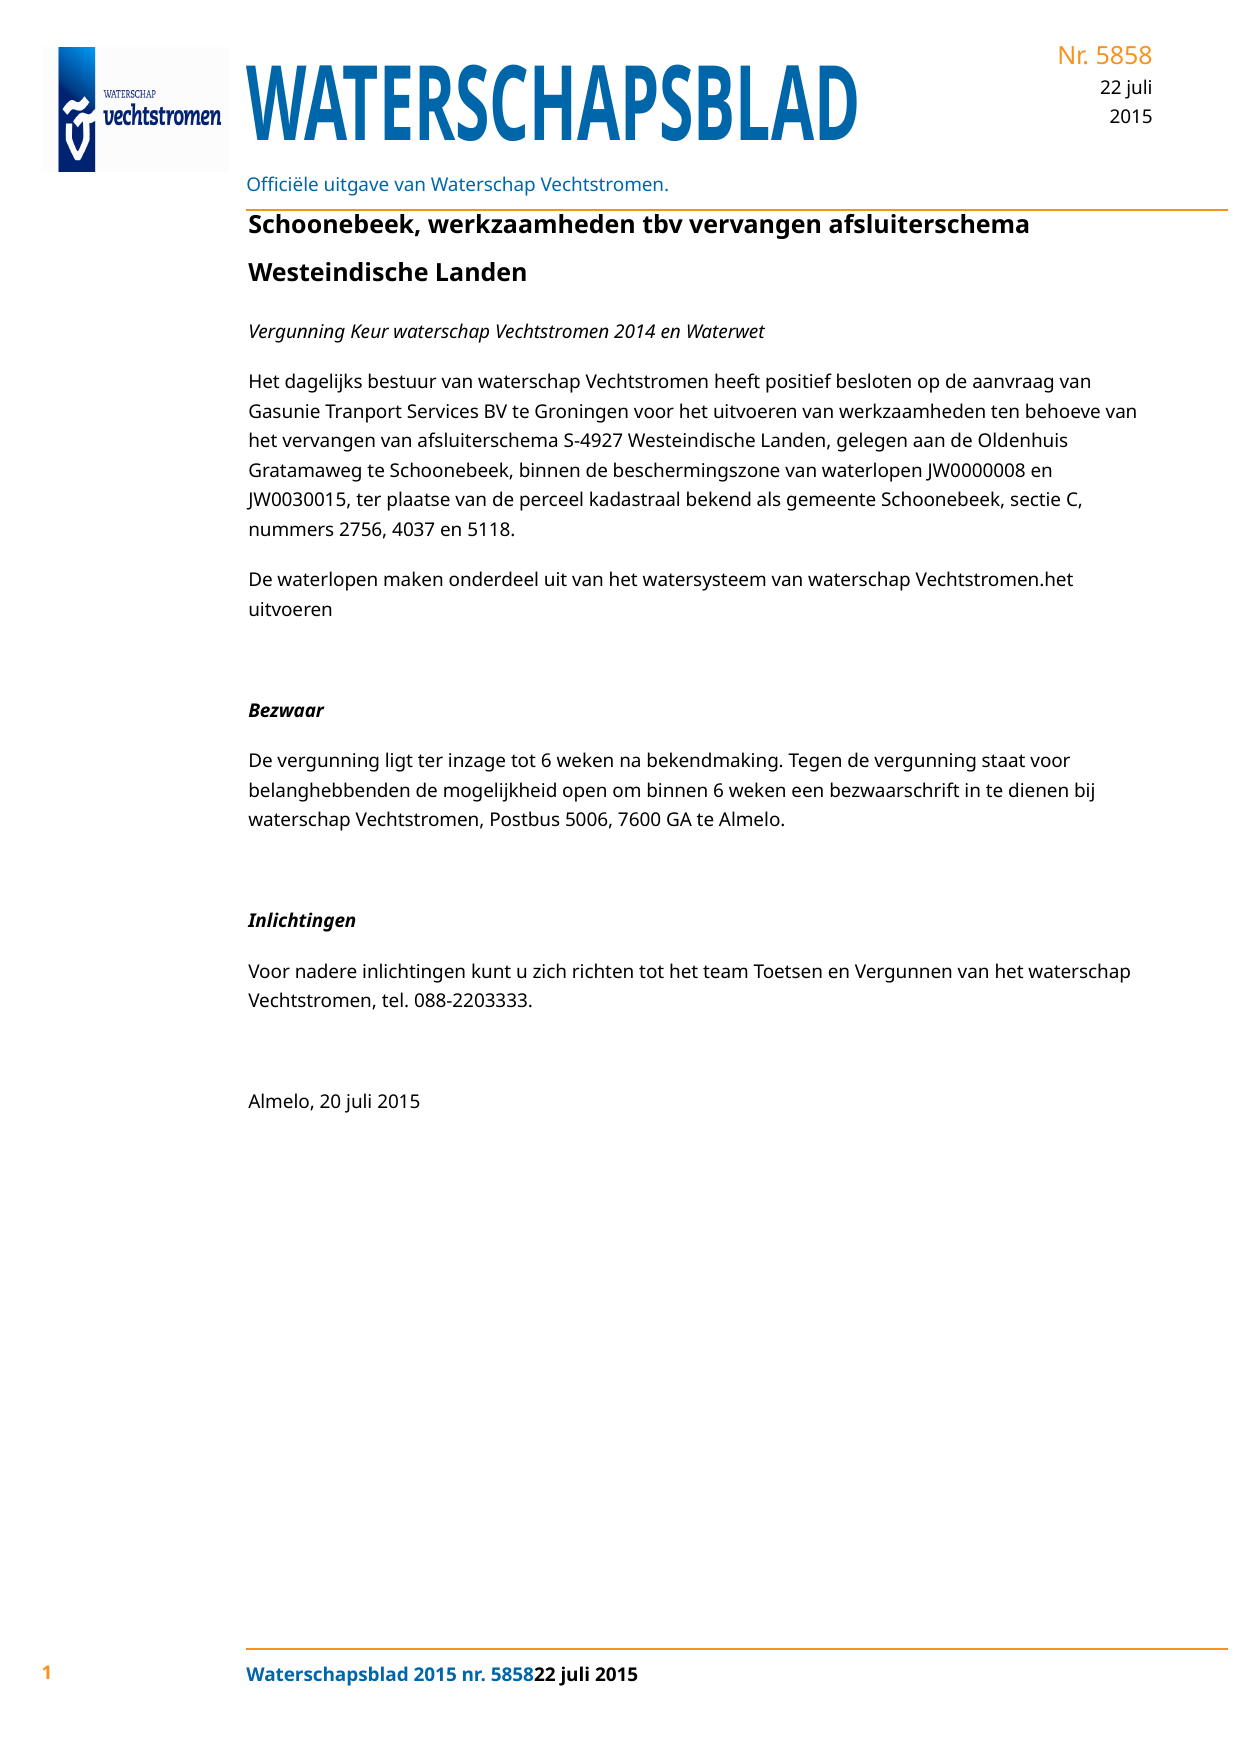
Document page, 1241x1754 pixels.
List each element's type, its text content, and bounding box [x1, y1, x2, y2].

text Voor nadere inlichtingen kunt u zich richten tot het team Toetsen en Vergunnen van het waterschap Vechtstromen, tel. 088-2203333. [248, 958, 1152, 1013]
text Almelo, 20 juli 2015 [248, 1088, 1152, 1114]
text Vergunning Keur waterschap Vechtstromen 2014 en Waterwet [248, 318, 1152, 344]
text Het dagelijks bestuur van waterschap Vechtstromen heeft positief besloten op de aanvraag van Gasunie Tranport Services BV te Groningen voor het uitvoeren van werkzaamheden ten behoeve van het vervangen van afsluiterschema S-4927 Westeindische Landen, gelegen aan de Oldenhuis Gratamaweg te Schoonebeek, binnen de beschermingszone van waterlopen JW0000008 en JW0030015, ter plaatse van de perceel kadastraal bekend als gemeente Schoonebeek, sectie C, nummers 2756, 4037 en 5118. [248, 368, 1152, 542]
text Inlichtingen [248, 907, 1152, 933]
text De waterlopen maken onderdeel uit van het watersysteem van waterschap Vechtstromen.het uitvoeren [248, 567, 1152, 622]
text Bezwaar [248, 697, 1152, 723]
text Schoonebeek, werkzaamheden tbv vervangen afsluiterschema Westeindische Landen [248, 211, 1152, 288]
picture [41, 47, 231, 172]
text De vergunning ligt ter inzage tot 6 weken na bekendmaking. Tegen de vergunning staat voor belanghebbenden de mogelijkheid open om binnen 6 weken een bezwaarschrift in te dienen bij waterschap Vechtstromen, Postbus 5006, 7600 GA te Almelo. [248, 747, 1152, 832]
